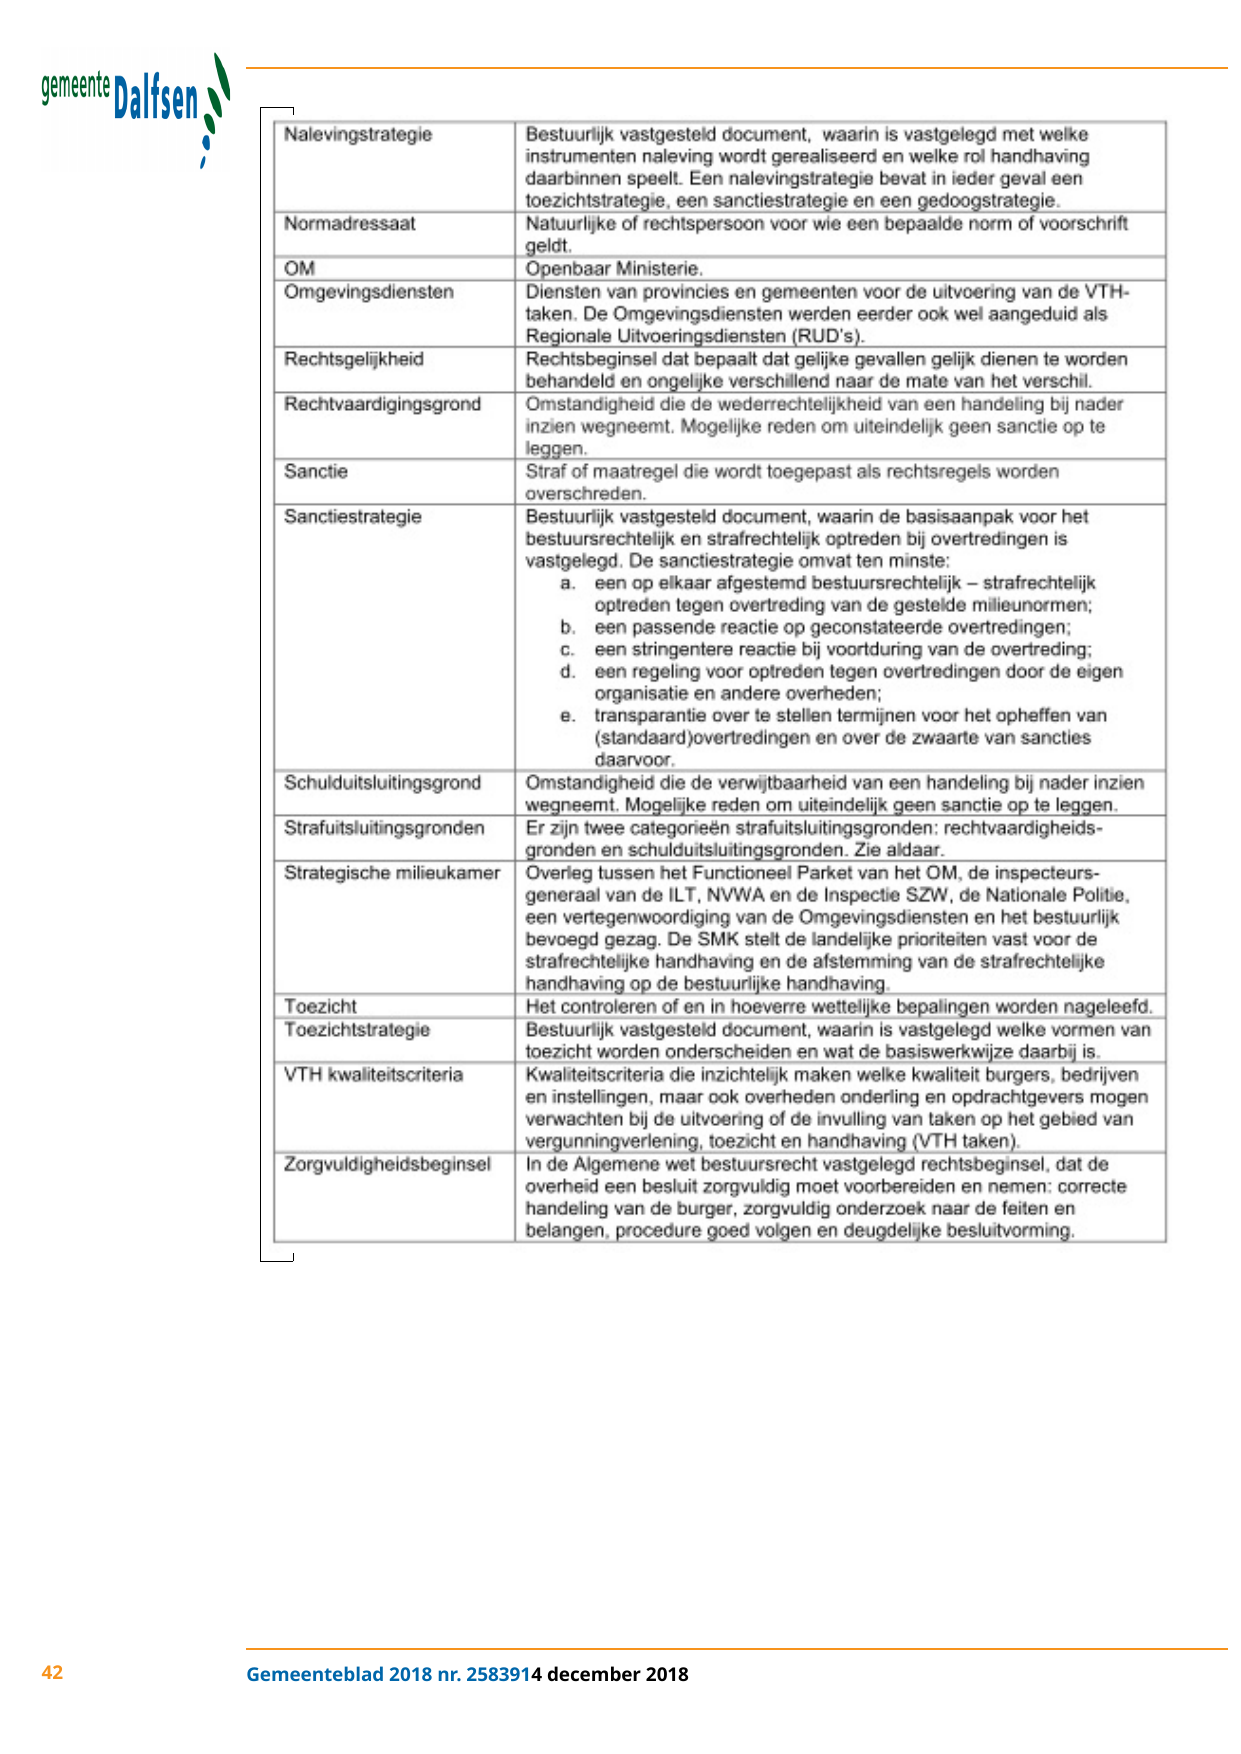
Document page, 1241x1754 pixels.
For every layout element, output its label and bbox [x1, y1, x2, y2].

picture [41, 47, 231, 172]
picture [268, 115, 1173, 1253]
